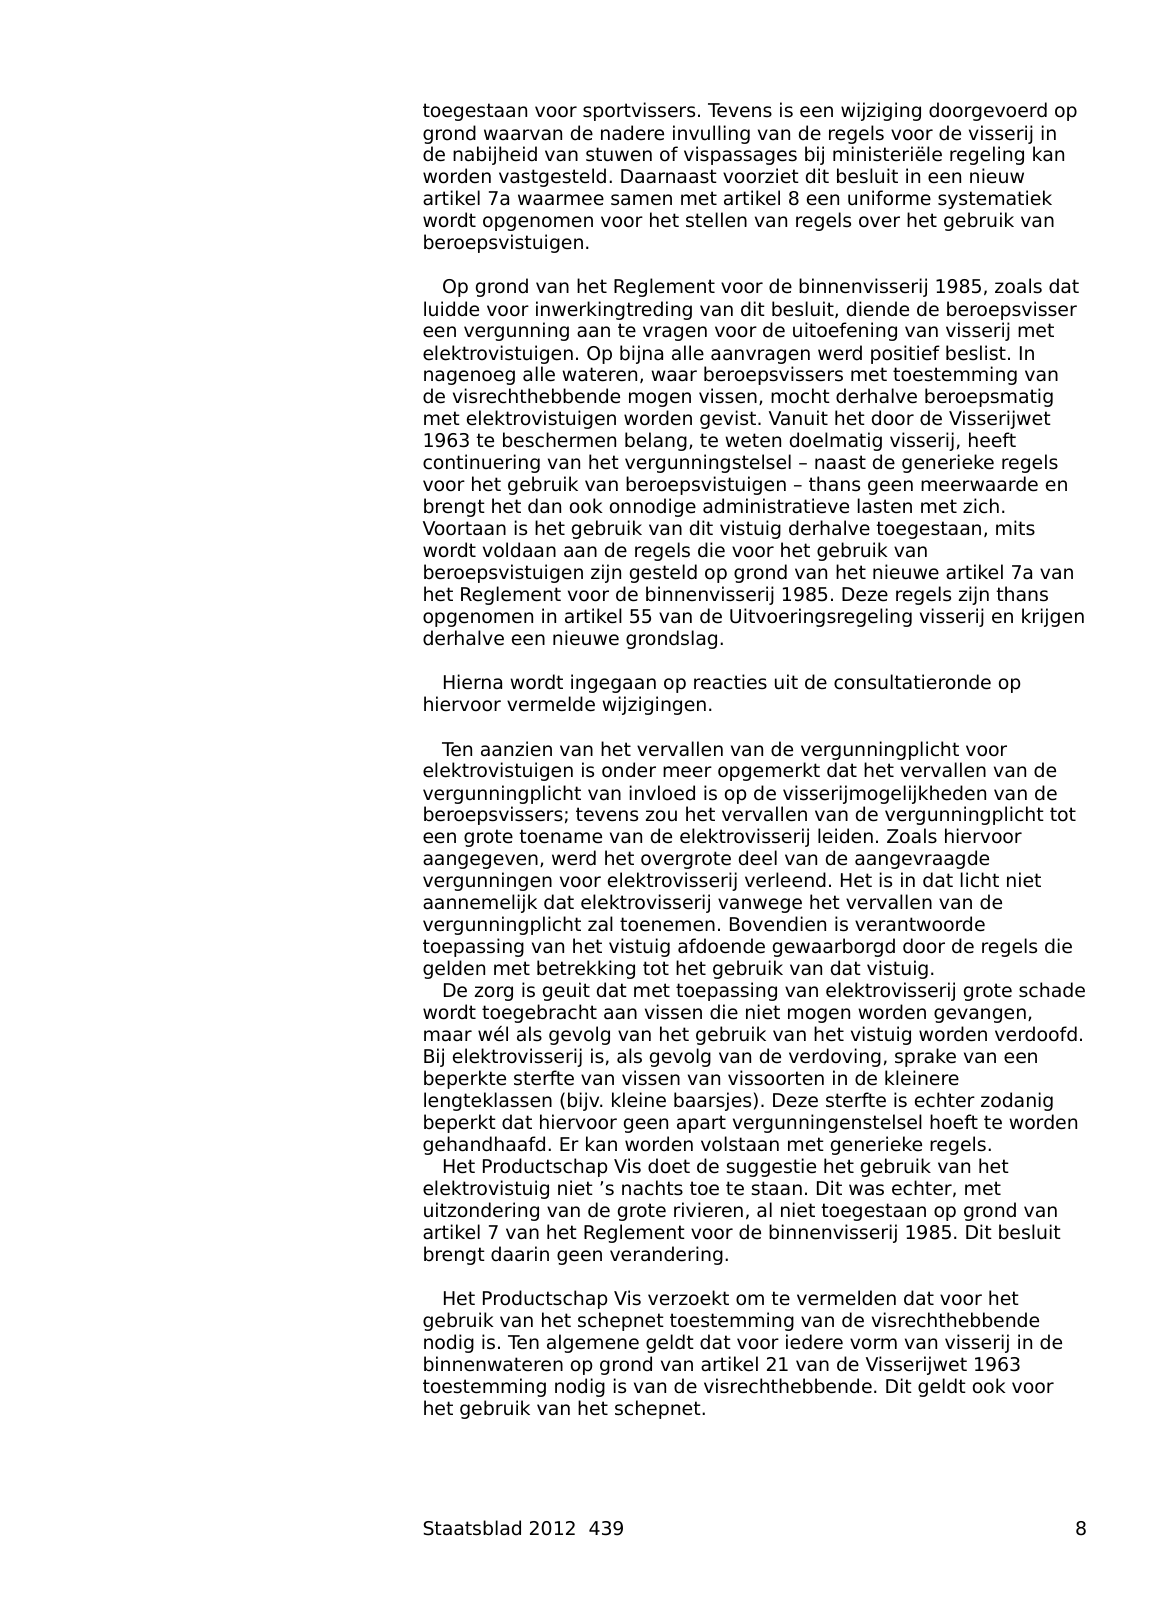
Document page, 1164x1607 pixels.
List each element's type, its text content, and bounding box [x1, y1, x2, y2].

text Het Productschap Vis doet de suggestie het gebruik van het elektrovistuig niet ’s nachts toe te staan. Dit was echter, met uitzondering van de grote rivieren, al niet toegestaan op grond van artikel 7 van het Reglement voor de binnenvisserij 1985. Dit besluit brengt daarin geen verandering. [422, 1156, 1087, 1266]
text Op grond van het Reglement voor de binnenvisserij 1985, zoals dat luidde voor inwerkingtreding van dit besluit, diende de beroepsvisser een vergunning aan te vragen voor de uitoefening van visserij met elektrovistuigen. Op bijna alle aanvragen werd positief beslist. In nagenoeg alle wateren, waar beroepsvissers met toestemming van de visrechthebbende mogen vissen, mocht derhalve beroepsmatig met elektrovistuigen worden gevist. Vanuit het door de Visserijwet 1963 te beschermen belang, te weten doelmatig visserij, heeft continuering van het vergunningstelsel – naast de generieke regels voor het gebruik van beroepsvistuigen – thans geen meerwaarde en brengt het dan ook onnodige administratieve lasten met zich. Voortaan is het gebruik van dit vistuig derhalve toegestaan, mits wordt voldaan aan de regels die voor het gebruik van beroepsvistuigen zijn gesteld op grond van het nieuwe artikel 7a van het Reglement voor de binnenvisserij 1985. Deze regels zijn thans opgenomen in artikel 55 van de Uitvoeringsregeling visserij en krijgen derhalve een nieuwe grondslag. [422, 276, 1087, 650]
text De zorg is geuit dat met toepassing van elektrovisserij grote schade wordt toegebracht aan vissen die niet mogen worden gevangen, maar wél als gevolg van het gebruik van het vistuig worden verdoofd. Bij elektrovisserij is, als gevolg van de verdoving, sprake van een beperkte sterfte van vissen van vissoorten in de kleinere lengteklassen (bijv. kleine baarsjes). Deze sterfte is echter zodanig beperkt dat hiervoor geen apart vergunningenstelsel hoeft te worden gehandhaafd. Er kan worden volstaan met generieke regels. [422, 980, 1087, 1156]
text Ten aanzien van het vervallen van de vergunningplicht voor elektrovistuigen is onder meer opgemerkt dat het vervallen van de vergunningplicht van invloed is op de visserijmogelijkheden van de beroepsvissers; tevens zou het vervallen van de vergunningplicht tot een grote toename van de elektrovisserij leiden. Zoals hiervoor aangegeven, werd het overgrote deel van de aangevraagde vergunningen voor elektrovisserij verleend. Het is in dat licht niet aannemelijk dat elektrovisserij vanwege het vervallen van de vergunningplicht zal toenemen. Bovendien is verantwoorde toepassing van het vistuig afdoende gewaarborgd door de regels die gelden met betrekking tot het gebruik van dat vistuig. [422, 738, 1087, 980]
text Hierna wordt ingegaan op reacties uit de consultatieronde op hiervoor vermelde wijzigingen. [422, 672, 1087, 716]
text toegestaan voor sportvissers. Tevens is een wijziging doorgevoerd op grond waarvan de nadere invulling van de regels voor de visserij in de nabijheid van stuwen of vispassages bij ministeriële regeling kan worden vastgesteld. Daarnaast voorziet dit besluit in een nieuw artikel 7a waarmee samen met artikel 8 een uniforme systematiek wordt opgenomen voor het stellen van regels over het gebruik van beroepsvistuigen. [422, 100, 1087, 254]
text Het Productschap Vis verzoekt om te vermelden dat voor het gebruik van het schepnet toestemming van de visrechthebbende nodig is. Ten algemene geldt dat voor iedere vorm van visserij in de binnenwateren op grond van artikel 21 van de Visserijwet 1963 toestemming nodig is van de visrechthebbende. Dit geldt ook voor het gebruik van het schepnet. [422, 1288, 1087, 1420]
